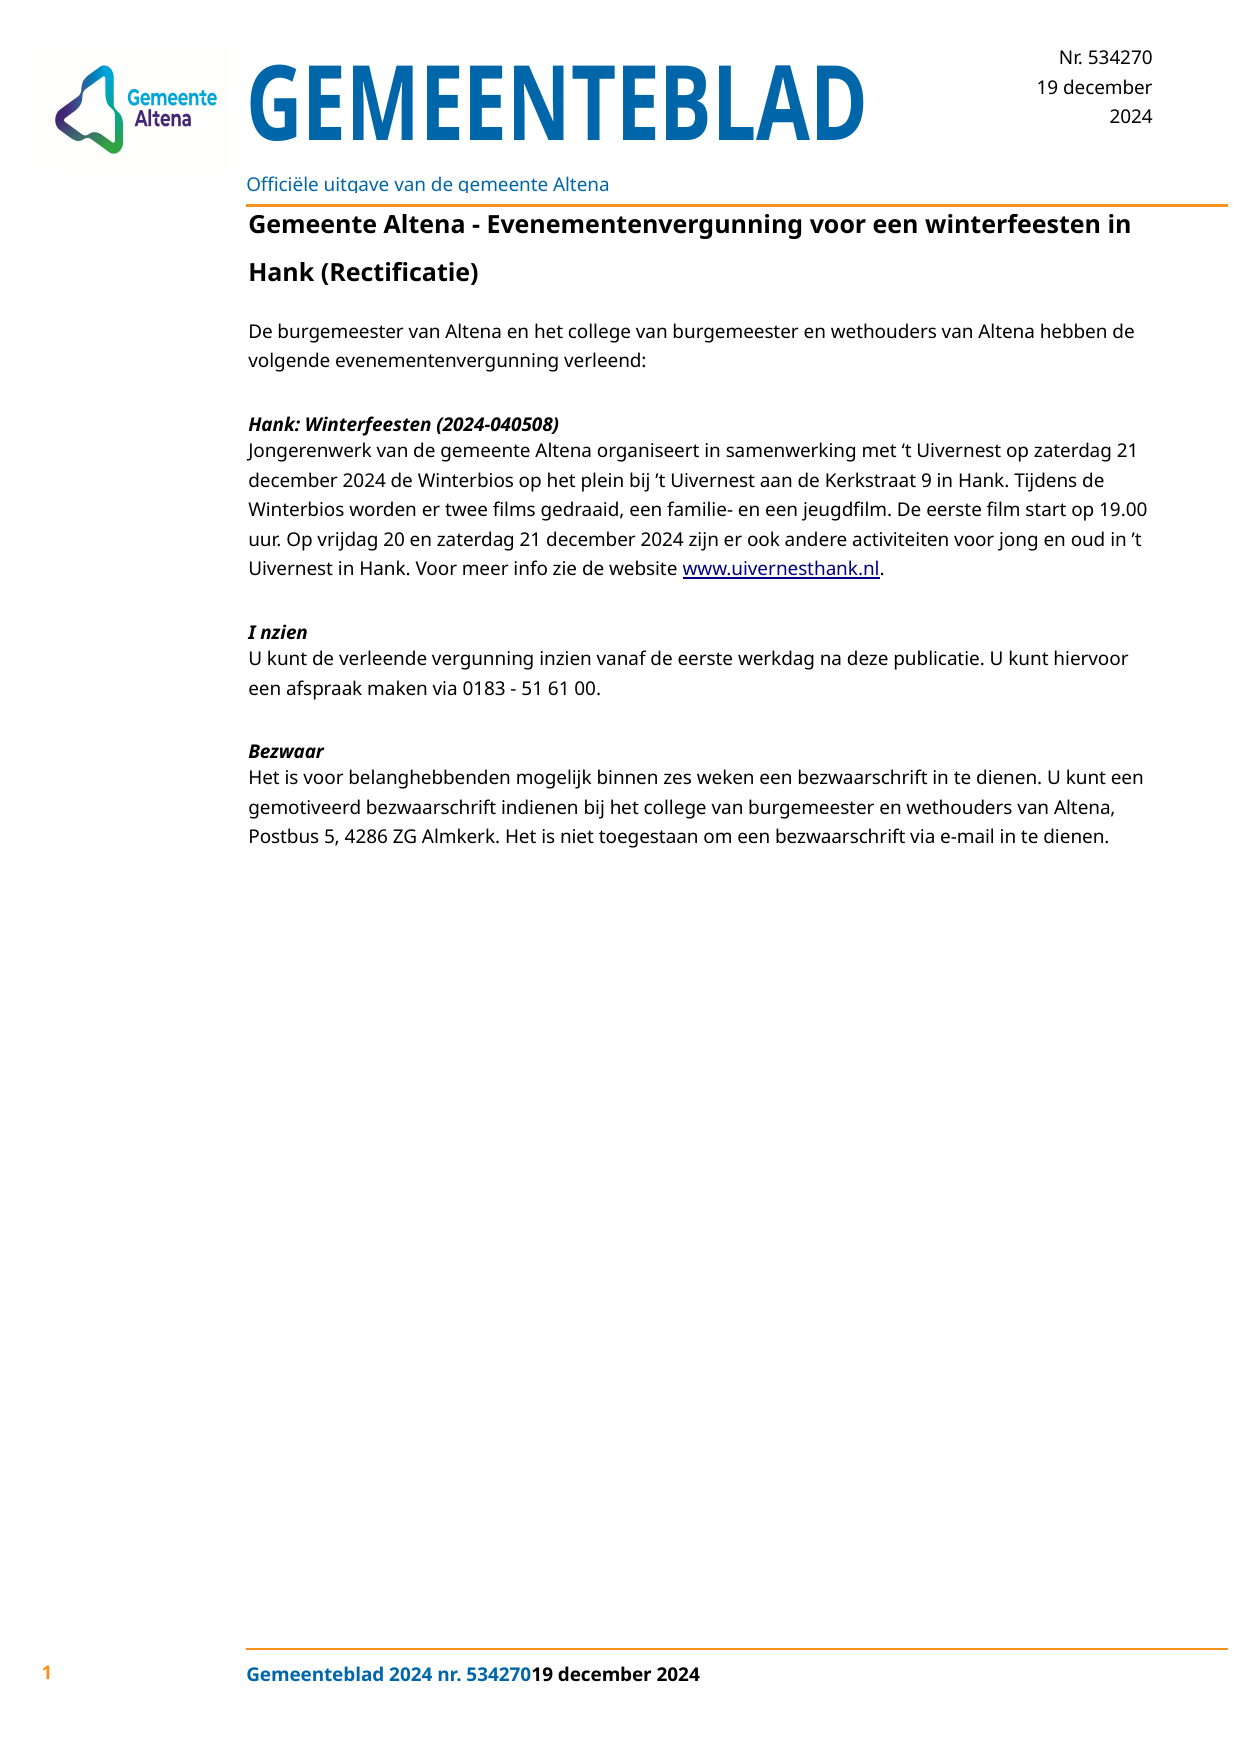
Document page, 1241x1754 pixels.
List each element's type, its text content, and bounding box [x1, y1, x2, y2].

text U kunt de verleende vergunning inzien vanaf de eerste werkdag na deze publicatie. U kunt hiervoor een afspraak maken via 0183 - 51 61 00. [248, 645, 1152, 701]
text Gemeente Altena - Evenementenvergunning voor een winterfeesten in Hank (Rectificatie) [248, 207, 1152, 288]
text Bezwaar [248, 739, 1152, 764]
text De burgemeester van Altena en het college van burgemeester en wethouders van Altena hebben de volgende evenementenvergunning verleend: [248, 318, 1152, 373]
text I nzien [248, 619, 1152, 645]
picture [41, 47, 231, 172]
text Hank: Winterfeesten (2024-040508) [248, 411, 1152, 437]
text Het is voor belanghebbenden mogelijk binnen zes weken een bezwaarschrift in te dienen. U kunt een gemotiveerd bezwaarschrift indienen bij het college van burgemeester en wethouders van Altena, Postbus 5, 4286 ZG Almkerk. Het is niet toegestaan om een bezwaarschrift via e-mail in te dienen. [248, 764, 1152, 849]
text Jongerenwerk van de gemeente Altena organiseert in samenwerking met ‘t Uivernest op zaterdag 21 december 2024 de Winterbios op het plein bij ’t Uivernest aan de Kerkstraat 9 in Hank. Tijdens de Winterbios worden er twee films gedraaid, een familie- en een jeugdfilm. De eerste film start op 19.00 uur. Op vrijdag 20 en zaterdag 21 december 2024 zijn er ook andere activiteiten voor jong en oud in ’t Uivernest in Hank. Voor meer info zie de website www.uivernesthank.nl. [248, 437, 1152, 581]
